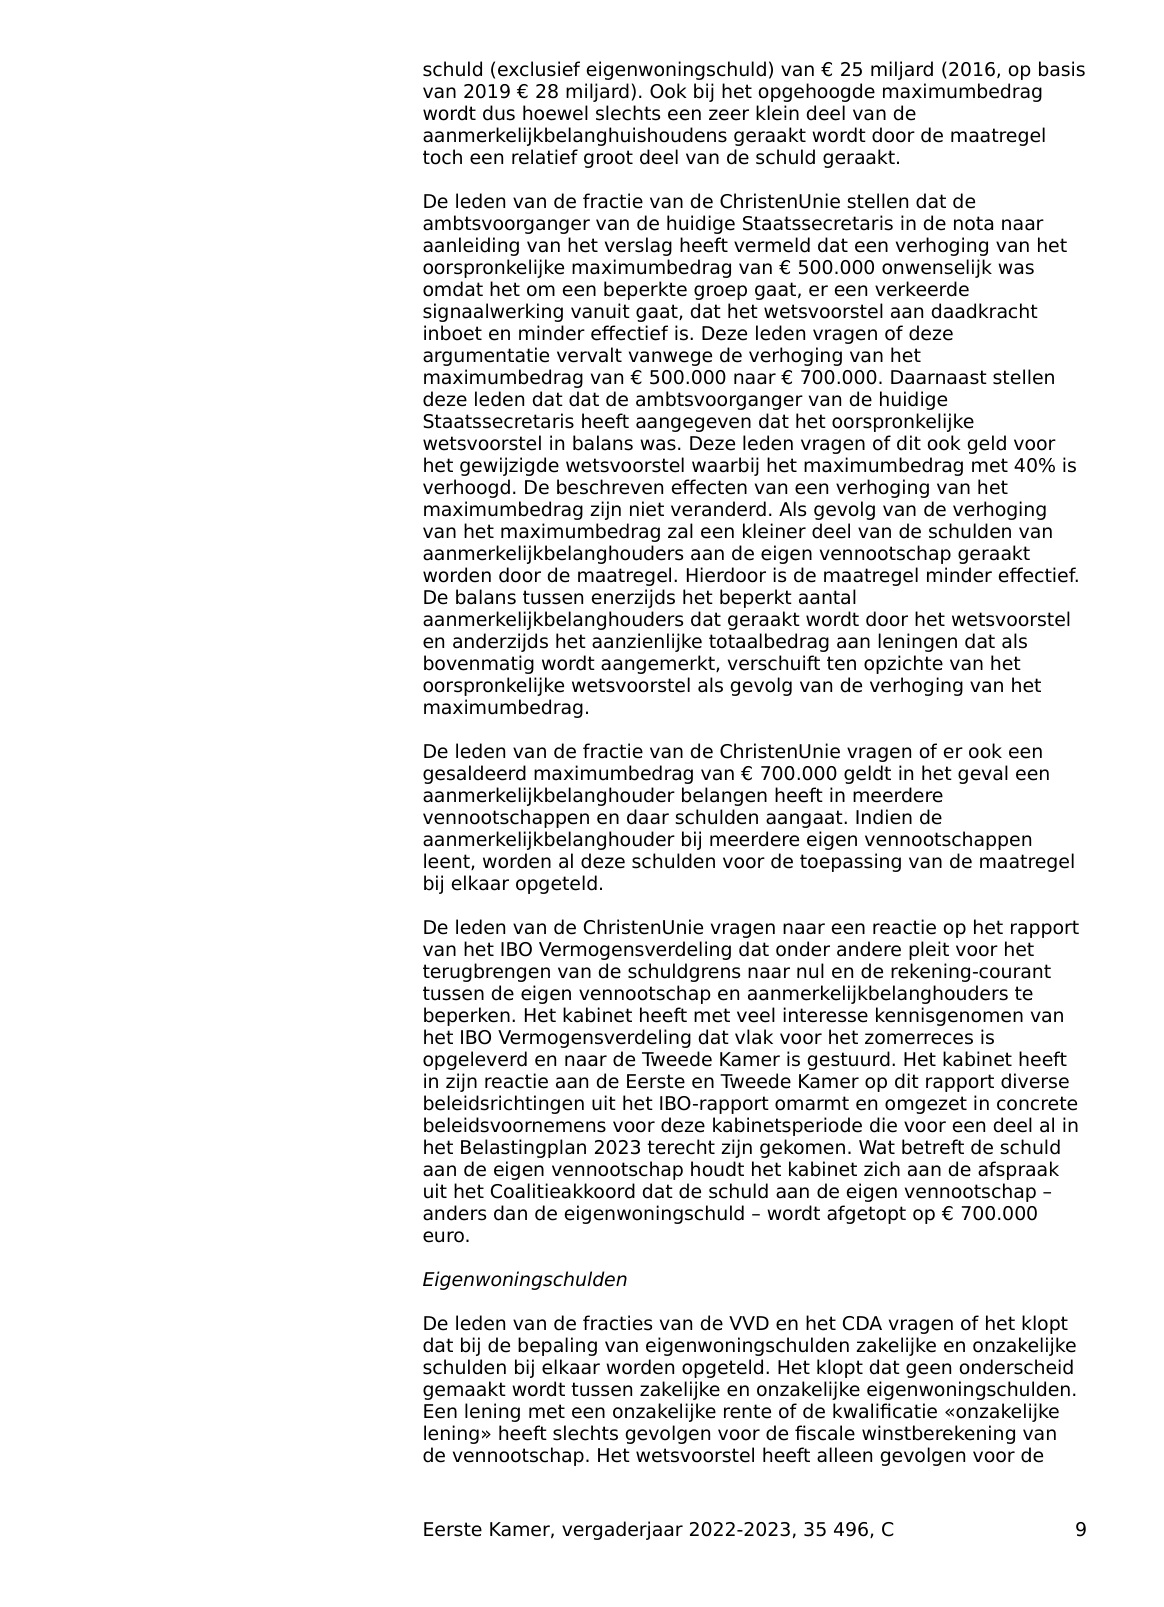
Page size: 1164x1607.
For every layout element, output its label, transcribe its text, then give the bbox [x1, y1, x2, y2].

text De leden van de fractie van de ChristenUnie vragen of er ook een gesaldeerd maximumbedrag van € 700.000 geldt in het geval een aanmerkelijkbelanghouder belangen heeft in meerdere vennootschappen en daar schulden aangaat. Indien de aanmerkelijkbelanghouder bij meerdere eigen vennootschappen leent, worden al deze schulden voor de toepassing van de maatregel bij elkaar opgeteld. [422, 741, 1087, 895]
text De leden van de fracties van de VVD en het CDA vragen of het klopt dat bij de bepaling van eigenwoningschulden zakelijke en onzakelijke schulden bij elkaar worden opgeteld. Het klopt dat geen onderscheid gemaakt wordt tussen zakelijke en onzakelijke eigenwoningschulden. Een lening met een onzakelijke rente of de kwalificatie «onzakelijke lening» heeft slechts gevolgen voor de fiscale winstberekening van de vennootschap. Het wetsvoorstel heeft alleen gevolgen voor de [422, 1313, 1087, 1467]
subtitle Eigenwoningschulden [422, 1269, 1087, 1291]
text schuld (exclusief eigenwoningschuld) van € 25 miljard (2016, op basis van 2019 € 28 miljard). Ook bij het opgehoogde maximumbedrag wordt dus hoewel slechts een zeer klein deel van de aanmerkelijkbelanghuishoudens geraakt wordt door de maatregel toch een relatief groot deel van de schuld geraakt. [422, 59, 1087, 169]
text De leden van de fractie van de ChristenUnie stellen dat de ambtsvoorganger van de huidige Staatssecretaris in de nota naar aanleiding van het verslag heeft vermeld dat een verhoging van het oorspronkelijke maximumbedrag van € 500.000 onwenselijk was omdat het om een beperkte groep gaat, er een verkeerde signaalwerking vanuit gaat, dat het wetsvoorstel aan daadkracht inboet en minder effectief is. Deze leden vragen of deze argumentatie vervalt vanwege de verhoging van het maximumbedrag van € 500.000 naar € 700.000. Daarnaast stellen deze leden dat dat de ambtsvoorganger van de huidige Staatssecretaris heeft aangegeven dat het oorspronkelijke wetsvoorstel in balans was. Deze leden vragen of dit ook geld voor het gewijzigde wetsvoorstel waarbij het maximumbedrag met 40% is verhoogd. De beschreven effecten van een verhoging van het maximumbedrag zijn niet veranderd. Als gevolg van de verhoging van het maximumbedrag zal een kleiner deel van de schulden van aanmerkelijkbelanghouders aan de eigen vennootschap geraakt worden door de maatregel. Hierdoor is de maatregel minder effectief. De balans tussen enerzijds het beperkt aantal aanmerkelijkbelanghouders dat geraakt wordt door het wetsvoorstel en anderzijds het aanzienlijke totaalbedrag aan leningen dat als bovenmatig wordt aangemerkt, verschuift ten opzichte van het oorspronkelijke wetsvoorstel als gevolg van de verhoging van het maximumbedrag. [422, 191, 1087, 719]
text De leden van de ChristenUnie vragen naar een reactie op het rapport van het IBO Vermogensverdeling dat onder andere pleit voor het terugbrengen van de schuldgrens naar nul en de rekening-courant tussen de eigen vennootschap en aanmerkelijkbelanghouders te beperken. Het kabinet heeft met veel interesse kennisgenomen van het IBO Vermogensverdeling dat vlak voor het zomerreces is opgeleverd en naar de Tweede Kamer is gestuurd. Het kabinet heeft in zijn reactie aan de Eerste en Tweede Kamer op dit rapport diverse beleidsrichtingen uit het IBO-rapport omarmt en omgezet in concrete beleidsvoornemens voor deze kabinetsperiode die voor een deel al in het Belastingplan 2023 terecht zijn gekomen. Wat betreft de schuld aan de eigen vennootschap houdt het kabinet zich aan de afspraak uit het Coalitieakkoord dat de schuld aan de eigen vennootschap – anders dan de eigenwoningschuld – wordt afgetopt op € 700.000 euro. [422, 917, 1087, 1247]
